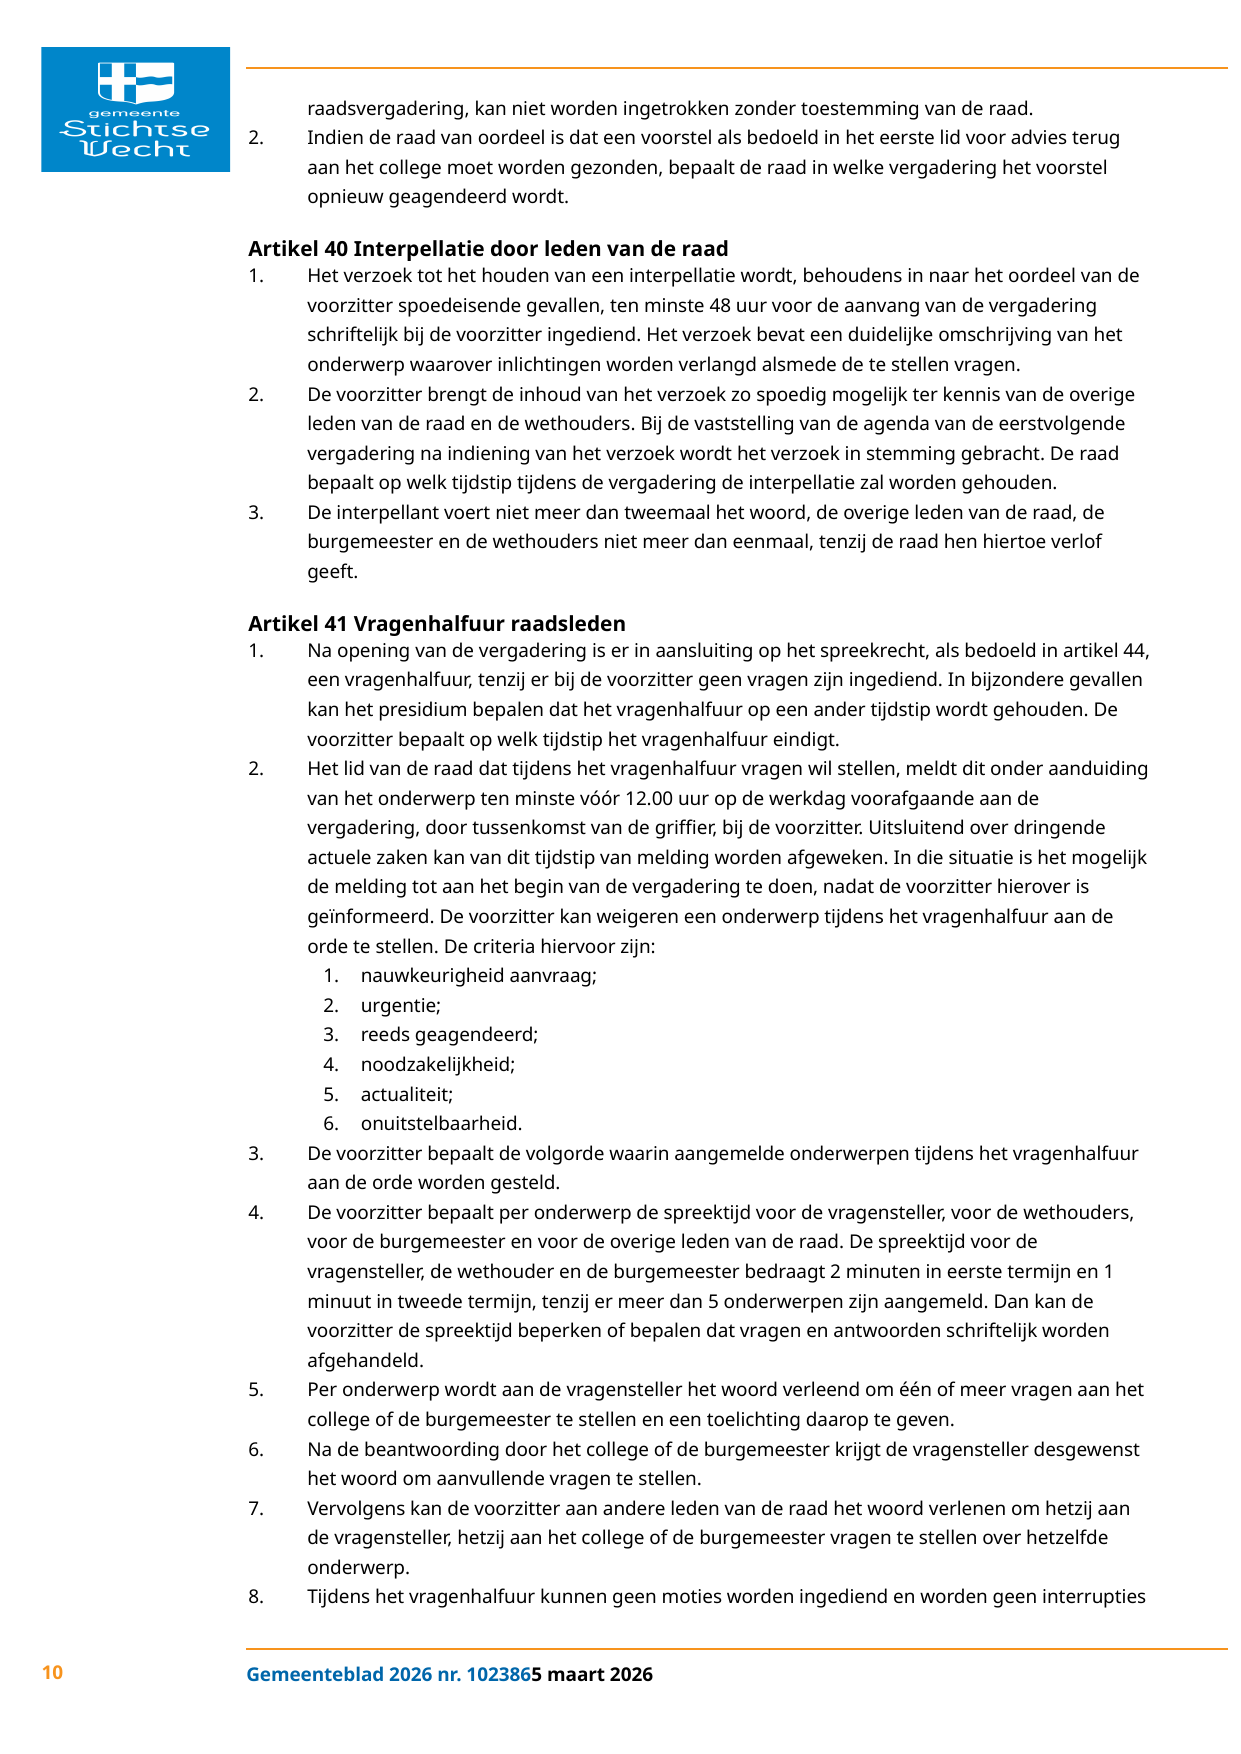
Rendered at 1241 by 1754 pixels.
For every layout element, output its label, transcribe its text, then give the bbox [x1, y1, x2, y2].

list Het verzoek tot het houden van een interpellatie wordt, behoudens in naar het oordeel van de voorzitter spoedeisende gevallen, ten minste 48 uur voor de aanvang van de vergadering schriftelijk bij de voorzitter ingediend. Het verzoek bevat een duidelijke omschrijving van het onderwerp waarover inlichtingen worden verlangd alsmede de te stellen vragen. [248, 262, 1152, 377]
list De voorzitter bepaalt per onderwerp de spreektijd voor de vragensteller, voor de wethouders, voor de burgemeester en voor de overige leden van de raad. De spreektijd voor de vragensteller, de wethouder en de burgemeester bedraagt 2 minuten in eerste termijn en 1 minuut in tweede termijn, tenzij er meer dan 5 onderwerpen zijn aangemeld. Dan kan de voorzitter de spreektijd beperken of bepalen dat vragen en antwoorden schriftelijk worden afgehandeld. [248, 1199, 1152, 1373]
list De voorzitter brengt de inhoud van het verzoek zo spoedig mogelijk ter kennis van de overige leden van de raad en de wethouders. Bij de vaststelling van de agenda van de eerstvolgende vergadering na indiening van het verzoek wordt het verzoek in stemming gebracht. De raad bepaalt op welk tijdstip tijdens de vergadering de interpellatie zal worden gehouden. [248, 381, 1152, 495]
picture [137, 63, 174, 103]
list urgentie; [323, 992, 1152, 1018]
list onuitstelbaarheid. [323, 1110, 1152, 1136]
list Na de beantwoording door het college of de burgemeester krijgt de vragensteller desgewenst het woord om aanvullende vragen te stellen. [248, 1436, 1152, 1491]
list noodzakelijkheid; [323, 1051, 1152, 1077]
list Het lid van de raad dat tijdens het vragenhalfuur vragen wil stellen, meldt dit onder aanduiding van het onderwerp ten minste vóór 12.00 uur op de werkdag voorafgaande aan de vergadering, door tussenkomst van de griffier, bij de voorzitter. Uitsluitend over dringende actuele zaken kan van dit tijdstip van melding worden afgeweken. In die situatie is het mogelijk de melding tot aan het begin van de vergadering te doen, nadat de voorzitter hierover is geïnformeerd. De voorzitter kan weigeren een onderwerp tijdens het vragenhalfuur aan de orde te stellen. De criteria hiervoor zijn: [248, 755, 1152, 959]
picture [99, 63, 135, 101]
list Tijdens het vragenhalfuur kunnen geen moties worden ingediend en worden geen interrupties [248, 1584, 1152, 1609]
list Per onderwerp wordt aan de vragensteller het woord verleend om één of meer vragen aan het college of de burgemeester te stellen en een toelichting daarop te geven. [248, 1377, 1152, 1432]
text Artikel 41 Vragenhalfuur raadsleden [248, 609, 1152, 637]
list Vervolgens kan de voorzitter aan andere leden van de raad het woord verlenen om hetzij aan de vragensteller, hetzij aan het college of de burgemeester vragen te stellen over hetzelfde onderwerp. [248, 1495, 1152, 1580]
list reeds geagendeerd; [323, 1022, 1152, 1047]
list actualiteit; [323, 1081, 1152, 1107]
list De interpellant voert niet meer dan tweemaal het woord, de overige leden van de raad, de burgemeester en de wethouders niet meer dan eenmaal, tenzij de raad hen hiertoe verlof geeft. [248, 499, 1152, 584]
list nauwkeurigheid aanvraag; [323, 962, 1152, 988]
text Artikel 40 Interpellatie door leden van de raad [248, 234, 1152, 262]
list Indien de raad van oordeel is dat een voorstel als bedoeld in het eerste lid voor advies terug aan het college moet worden gezonden, bepaalt de raad in welke vergadering het voorstel opnieuw geagendeerd wordt. [248, 124, 1152, 209]
list Na opening van de vergadering is er in aansluiting op het spreekrecht, als bedoeld in artikel 44, een vragenhalfuur, tenzij er bij de voorzitter geen vragen zijn ingediend. In bijzondere gevallen kan het presidium bepalen dat het vragenhalfuur op een ander tijdstip wordt gehouden. De voorzitter bepaalt op welk tijdstip het vragenhalfuur eindigt. [248, 637, 1152, 752]
list raadsvergadering, kan niet worden ingetrokken zonder toestemming van de raad. [248, 95, 1152, 121]
list De voorzitter bepaalt de volgorde waarin aangemelde onderwerpen tijdens het vragenhalfuur aan de orde worden gesteld. [248, 1140, 1152, 1195]
